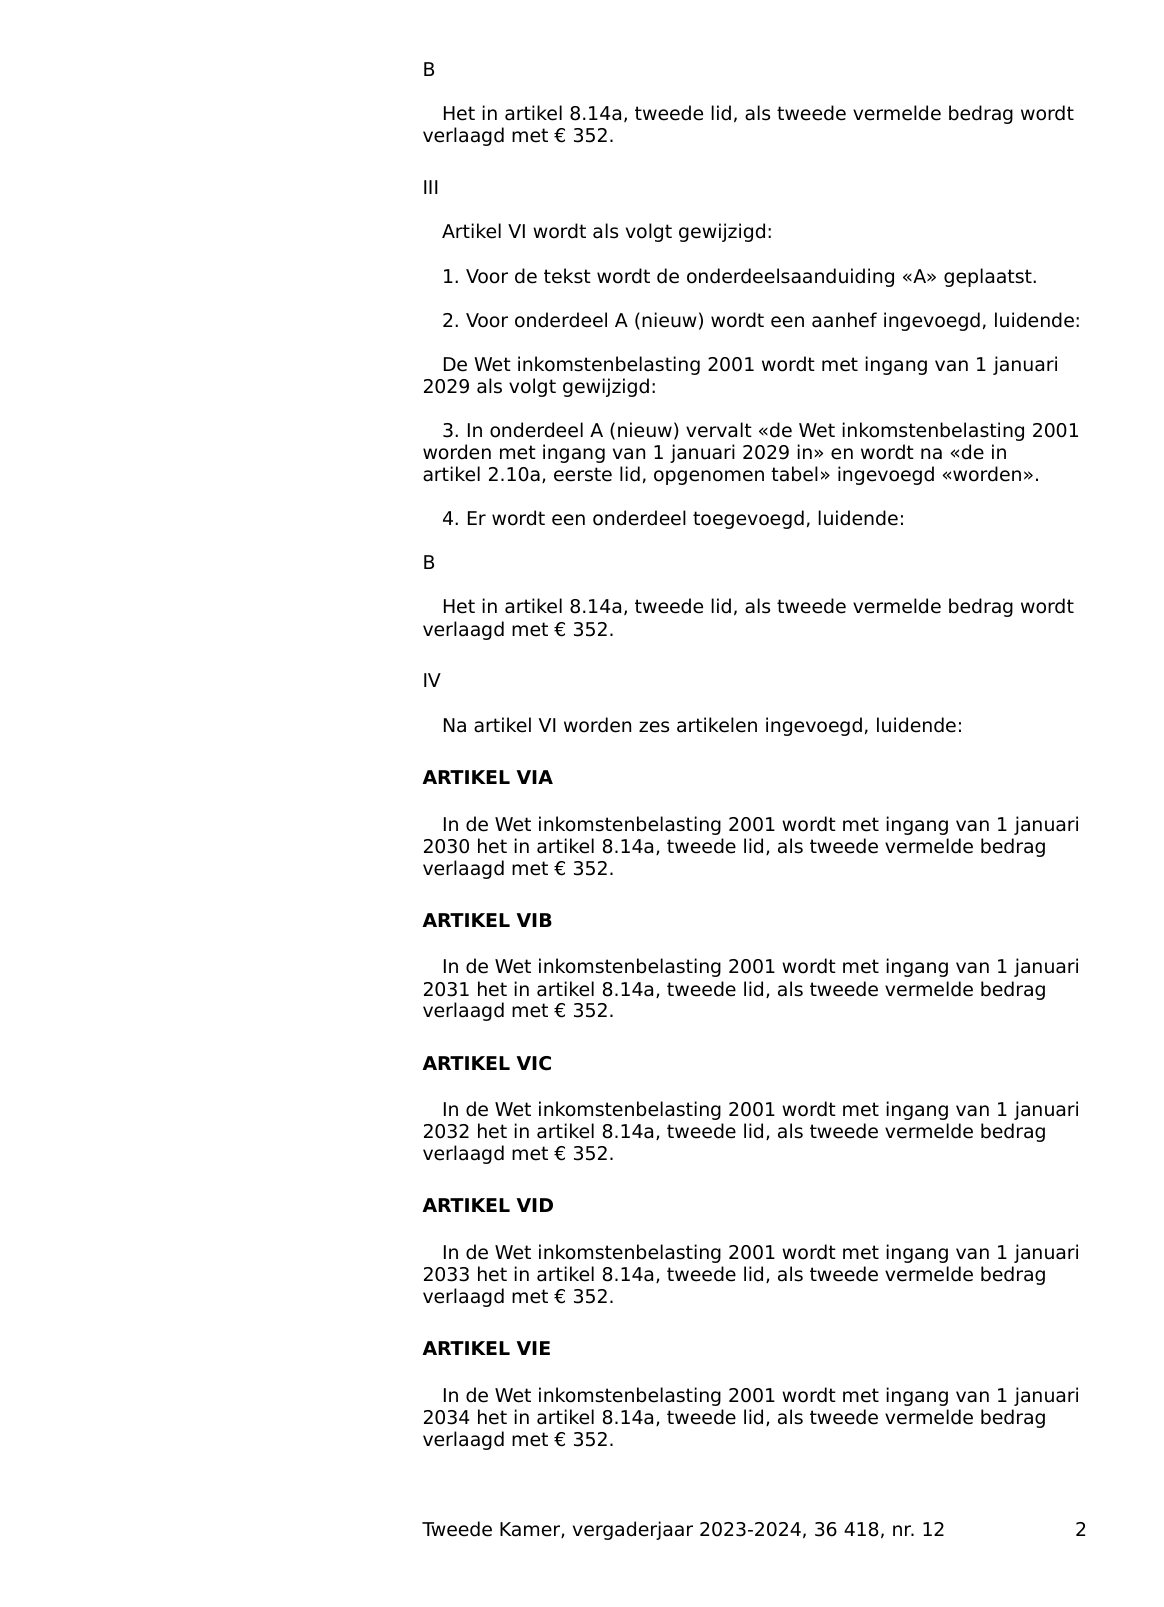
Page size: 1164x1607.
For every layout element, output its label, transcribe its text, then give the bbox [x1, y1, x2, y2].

text In de Wet inkomstenbelasting 2001 wordt met ingang van 1 januari 2031 het in artikel 8.14a, tweede lid, als tweede vermelde bedrag verlaagd met € 352. [422, 956, 1087, 1022]
text Na artikel VI worden zes artikelen ingevoegd, luidende: [422, 714, 1087, 737]
subtitle ARTIKEL VIE [422, 1338, 1087, 1360]
text B [422, 59, 1087, 81]
text Het in artikel 8.14a, tweede lid, als tweede vermelde bedrag wordt verlaagd met € 352. [422, 103, 1087, 147]
text 2. Voor onderdeel A (nieuw) wordt een aanhef ingevoegd, luidende: [422, 310, 1087, 332]
text B [422, 552, 1087, 574]
text De Wet inkomstenbelasting 2001 wordt met ingang van 1 januari 2029 als volgt gewijzigd: [422, 354, 1087, 398]
subtitle ARTIKEL VIA [422, 767, 1087, 788]
subtitle III [422, 177, 1087, 199]
text 1. Voor de tekst wordt de onderdeelsaanduiding «A» geplaatst. [422, 266, 1087, 287]
text In de Wet inkomstenbelasting 2001 wordt met ingang van 1 januari 2034 het in artikel 8.14a, tweede lid, als tweede vermelde bedrag verlaagd met € 352. [422, 1385, 1087, 1451]
text 3. In onderdeel A (nieuw) vervalt «de Wet inkomstenbelasting 2001 worden met ingang van 1 januari 2029 in» en wordt na «de in artikel 2.10a, eerste lid, opgenomen tabel» ingevoegd «worden». [422, 420, 1087, 486]
text In de Wet inkomstenbelasting 2001 wordt met ingang van 1 januari 2030 het in artikel 8.14a, tweede lid, als tweede vermelde bedrag verlaagd met € 352. [422, 813, 1087, 879]
text In de Wet inkomstenbelasting 2001 wordt met ingang van 1 januari 2032 het in artikel 8.14a, tweede lid, als tweede vermelde bedrag verlaagd met € 352. [422, 1099, 1087, 1165]
subtitle ARTIKEL VIB [422, 909, 1087, 931]
subtitle ARTIKEL VID [422, 1195, 1087, 1217]
subtitle IV [422, 670, 1087, 692]
text 4. Er wordt een onderdeel toegevoegd, luidende: [422, 508, 1087, 530]
text In de Wet inkomstenbelasting 2001 wordt met ingang van 1 januari 2033 het in artikel 8.14a, tweede lid, als tweede vermelde bedrag verlaagd met € 352. [422, 1242, 1087, 1308]
subtitle ARTIKEL VIC [422, 1052, 1087, 1074]
text Artikel VI wordt als volgt gewijzigd: [422, 221, 1087, 243]
text Het in artikel 8.14a, tweede lid, als tweede vermelde bedrag wordt verlaagd met € 352. [422, 596, 1087, 640]
